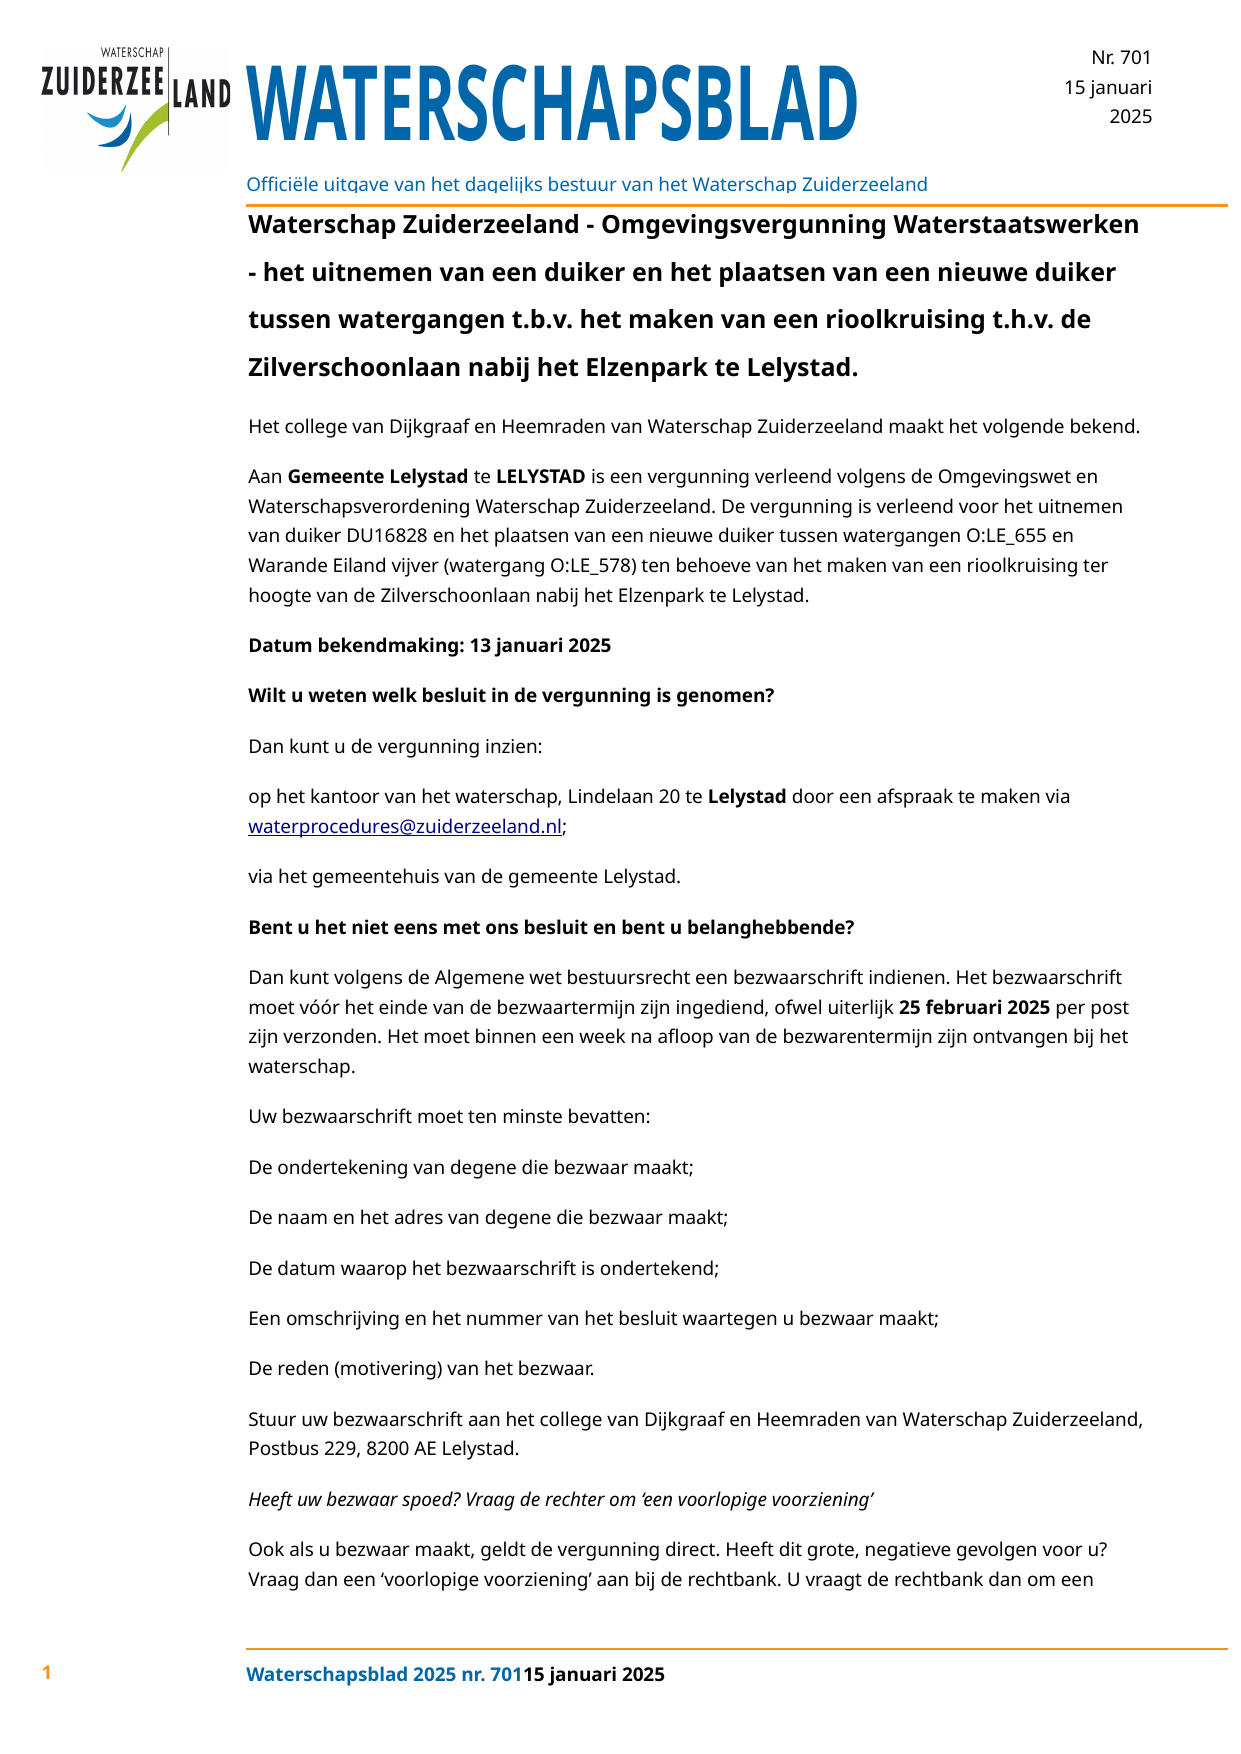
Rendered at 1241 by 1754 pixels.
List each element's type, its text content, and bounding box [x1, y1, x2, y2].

text De datum waarop het bezwaarschrift is ondertekend; [248, 1255, 1152, 1281]
text Dan kunt u de vergunning inzien: [248, 733, 1152, 759]
text De naam en het adres van degene die bezwaar maakt; [248, 1204, 1152, 1230]
text op het kantoor van het waterschap, Lindelaan 20 te Lelystad door een afspraak te maken via waterprocedures@zuiderzeeland.nl; [248, 783, 1152, 839]
text Een omschrijving en het nummer van het besluit waartegen u bezwaar maakt; [248, 1305, 1152, 1331]
text Dan kunt volgens de Algemene wet bestuursrecht een bezwaarschrift indienen. Het bezwaarschrift moet vóór het einde van de bezwaartermijn zijn ingediend, ofwel uiterlijk 25 februari 2025 per post zijn verzonden. Het moet binnen een week na afloop van de bezwarentermijn zijn ontvangen bij het waterschap. [248, 964, 1152, 1079]
text De reden (motivering) van het bezwaar. [248, 1356, 1152, 1381]
text Waterschap Zuiderzeeland - Omgevingsvergunning Waterstaatswerken - het uitnemen van een duiker en het plaatsen van een nieuwe duiker tussen watergangen t.b.v. het maken van een rioolkruising t.h.v. de Zilverschoonlaan nabij het Elzenpark te Lelystad. [248, 207, 1152, 384]
text Aan Gemeente Lelystad te LELYSTAD is een vergunning verleend volgens de Omgevingswet en Waterschapsverordening Waterschap Zuiderzeeland. De vergunning is verleend voor het uitnemen van duiker DU16828 en het plaatsen van een nieuwe duiker tussen watergangen O:LE_655 en Warande Eiland vijver (watergang O:LE_578) ten behoeve van het maken van een rioolkruising ter hoogte van de Zilverschoonlaan nabij het Elzenpark te Lelystad. [248, 463, 1152, 608]
text Datum bekendmaking: 13 januari 2025 [248, 632, 1152, 658]
text Bent u het niet eens met ons besluit en bent u belanghebbende? [248, 914, 1152, 940]
text Heeft uw bezwaar spoed? Vraag de rechter om ‘een voorlopige voorziening’ [248, 1486, 1152, 1512]
text Stuur uw bezwaarschrift aan het college van Dijkgraaf en Heemraden van Waterschap Zuiderzeeland, Postbus 229, 8200 AE Lelystad. [248, 1406, 1152, 1461]
text De ondertekening van degene die bezwaar maakt; [248, 1154, 1152, 1180]
text Uw bezwaarschrift moet ten minste bevatten: [248, 1103, 1152, 1129]
text via het gemeentehuis van de gemeente Lelystad. [248, 863, 1152, 889]
text Wilt u weten welk besluit in de vergunning is genomen? [248, 683, 1152, 708]
text Het college van Dijkgraaf en Heemraden van Waterschap Zuiderzeeland maakt het volgende bekend. [248, 413, 1152, 439]
text Ook als u bezwaar maakt, geldt de vergunning direct. Heeft dit grote, negatieve gevolgen voor u? Vraag dan een ‘voorlopige voorziening’ aan bij de rechtbank. U vraagt de rechtbank dan om een [248, 1536, 1152, 1592]
picture [41, 47, 231, 172]
